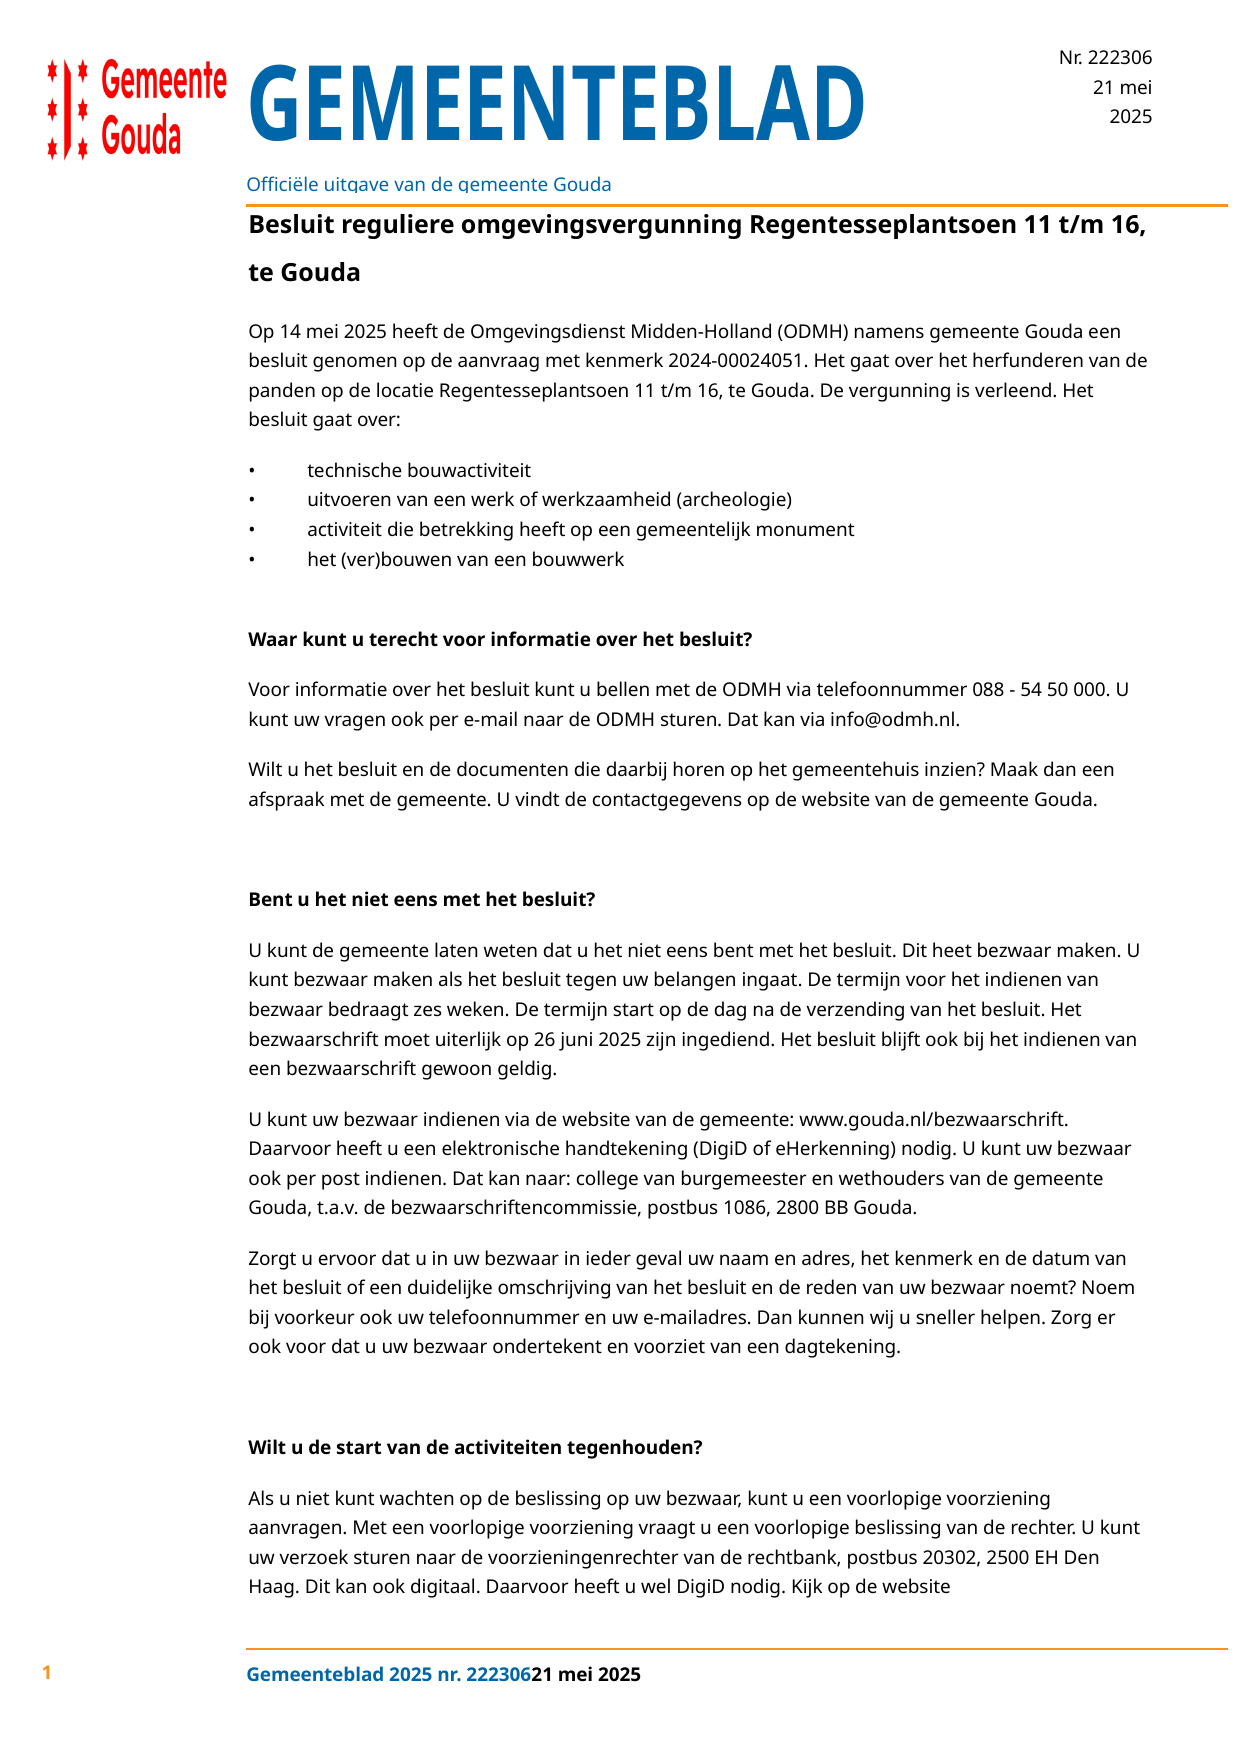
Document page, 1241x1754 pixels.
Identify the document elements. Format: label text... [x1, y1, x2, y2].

text U kunt de gemeente laten weten dat u het niet eens bent met het besluit. Dit heet bezwaar maken. U kunt bezwaar maken als het besluit tegen uw belangen ingaat. De termijn voor het indienen van bezwaar bedraagt zes weken. De termijn start op de dag na de verzending van het besluit. Het bezwaarschrift moet uiterlijk op 26 juni 2025 zijn ingediend. Het besluit blijft ook bij het indienen van een bezwaarschrift gewoon geldig. [248, 937, 1152, 1081]
text Wilt u de start van de activiteiten tegenhouden? [248, 1434, 1152, 1460]
list uitvoeren van een werk of werkzaamheid (archeologie) [248, 487, 1152, 512]
picture [41, 47, 231, 172]
list technische bouwactiviteit [248, 457, 1152, 483]
text Zorgt u ervoor dat u in uw bezwaar in ieder geval uw naam en adres, het kenmerk en de datum van het besluit of een duidelijke omschrijving van het besluit en de reden van uw bezwaar noemt? Noem bij voorkeur ook uw telefoonnummer en uw e-mailadres. Dan kunnen wij u sneller helpen. Zorg er ook voor dat u uw bezwaar ondertekent en voorziet van een dagtekening. [248, 1245, 1152, 1359]
text Besluit reguliere omgevingsvergunning Regentesseplantsoen 11 t/m 16, te Gouda [248, 207, 1152, 288]
text Bent u het niet eens met het besluit? [248, 887, 1152, 912]
text U kunt uw bezwaar indienen via de website van de gemeente: www.gouda.nl/bezwaarschrift. Daarvoor heeft u een elektronische handtekening (DigiD of eHerkenning) nodig. U kunt uw bezwaar ook per post indienen. Dat kan naar: college van burgemeester en wethouders van de gemeente Gouda, t.a.v. de bezwaarschriftencommissie, postbus 1086, 2800 BB Gouda. [248, 1106, 1152, 1220]
text Voor informatie over het besluit kunt u bellen met de ODMH via telefoonnummer 088 - 54 50 000. U kunt uw vragen ook per e-mail naar de ODMH sturen. Dat kan via info@odmh.nl. [248, 676, 1152, 732]
text Wilt u het besluit en de documenten die daarbij horen op het gemeentehuis inzien? Maak dan een afspraak met de gemeente. U vindt de contactgegevens op de website van de gemeente Gouda. [248, 756, 1152, 812]
text Waar kunt u terecht voor informatie over het besluit? [248, 626, 1152, 652]
list het (ver)bouwen van een bouwwerk [248, 546, 1152, 572]
text Op 14 mei 2025 heeft de Omgevingsdienst Midden-Holland (ODMH) namens gemeente Gouda een besluit genomen op de aanvraag met kenmerk 2024-00024051. Het gaat over het herfunderen van de panden op de locatie Regentesseplantsoen 11 t/m 16, te Gouda. De vergunning is verleend. Het besluit gaat over: [248, 318, 1152, 432]
list activiteit die betrekking heeft op een gemeentelijk monument [248, 516, 1152, 542]
text Als u niet kunt wachten op de beslissing op uw bezwaar, kunt u een voorlopige voorziening aanvragen. Met een voorlopige voorziening vraagt u een voorlopige beslissing van de rechter. U kunt uw verzoek sturen naar de voorzieningenrechter van de rechtbank, postbus 20302, 2500 EH Den Haag. Dit kan ook digitaal. Daarvoor heeft u wel DigiD nodig. Kijk op de website [248, 1485, 1152, 1599]
